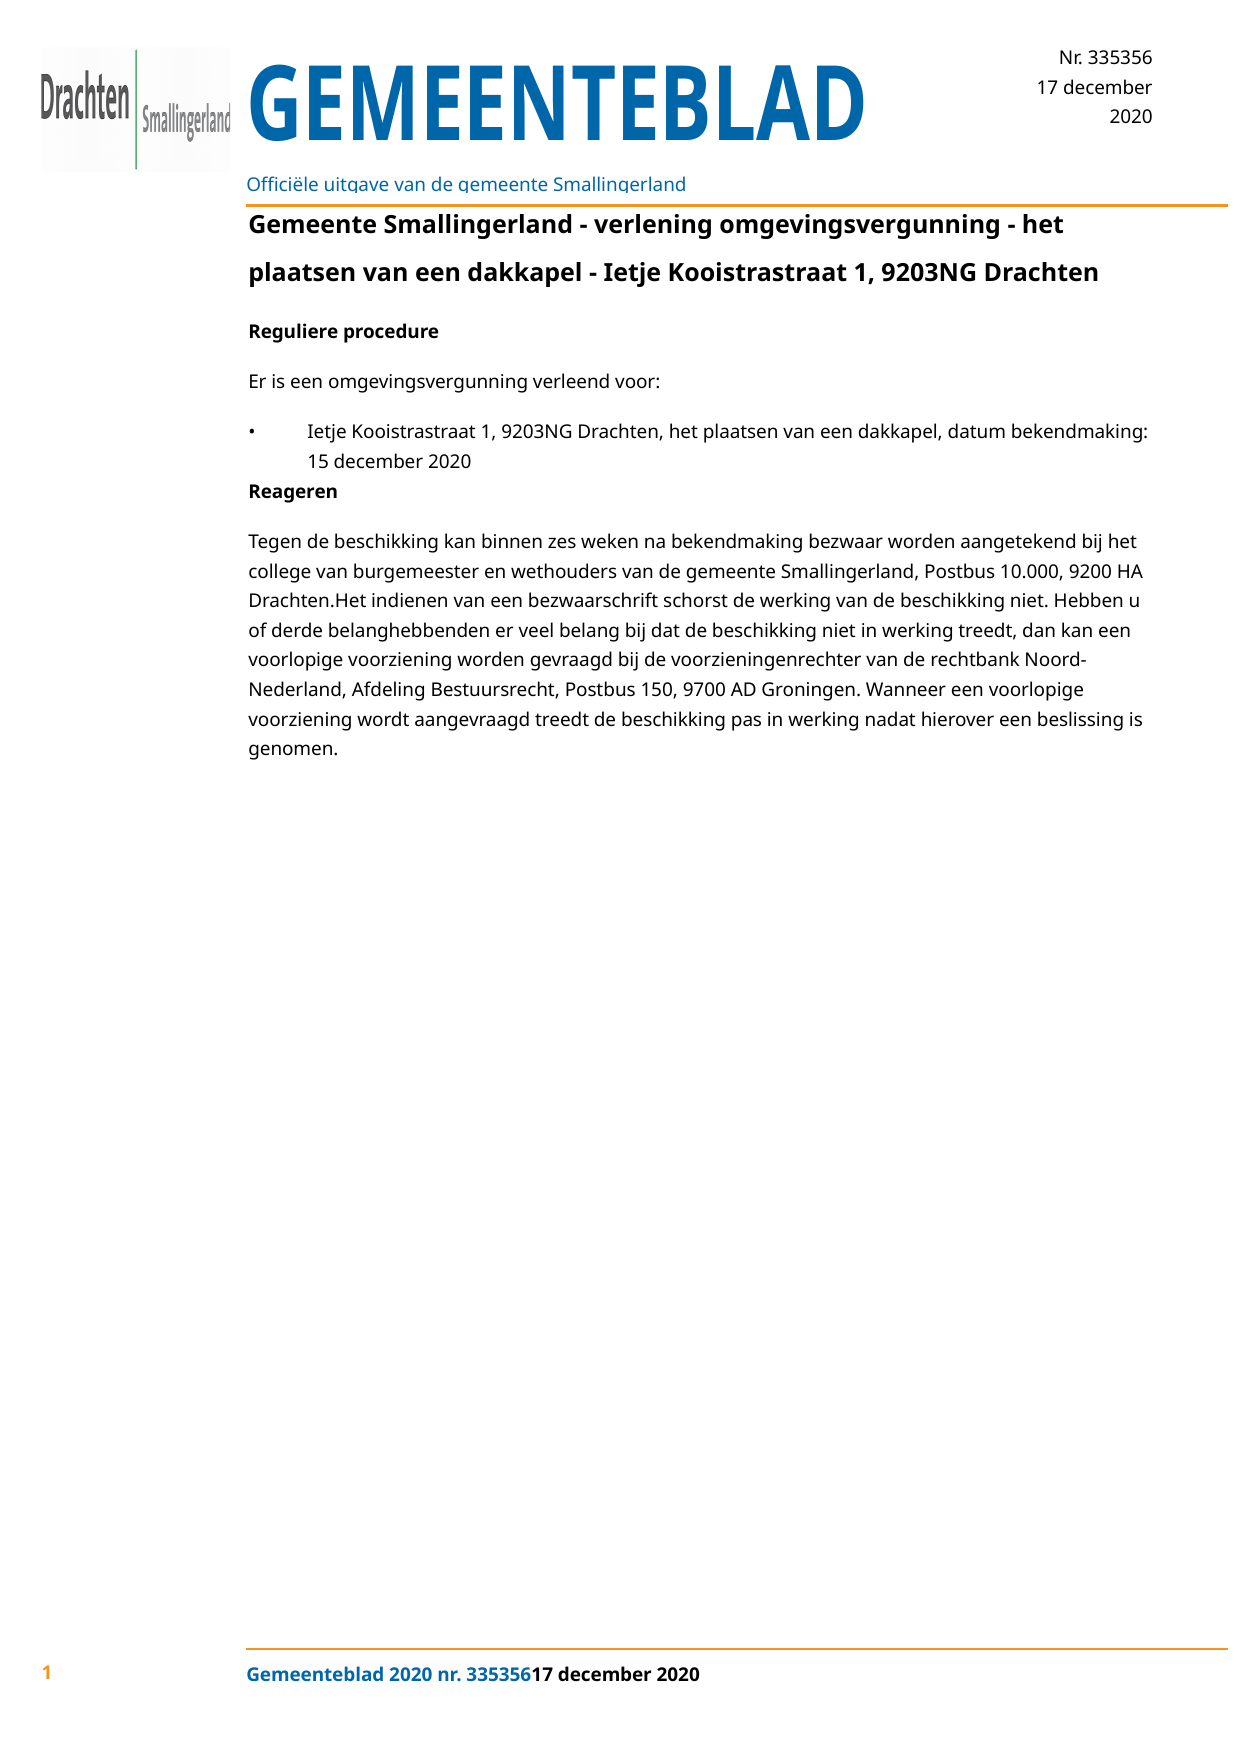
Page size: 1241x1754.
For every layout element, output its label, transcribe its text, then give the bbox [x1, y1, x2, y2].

text Reguliere procedure [248, 318, 1152, 344]
text Gemeente Smallingerland - verlening omgevingsvergunning - het plaatsen van een dakkapel - Ietje Kooistrastraat 1, 9203NG Drachten [248, 207, 1152, 288]
text Tegen de beschikking kan binnen zes weken na bekendmaking bezwaar worden aangetekend bij het college van burgemeester en wethouders van de gemeente Smallingerland, Postbus 10.000, 9200 HA Drachten.Het indienen van een bezwaarschrift schorst de werking van de beschikking niet. Hebben u of derde belanghebbenden er veel belang bij dat de beschikking niet in werking treedt, dan kan een voorlopige voorziening worden gevraagd bij de voorzieningenrechter van de rechtbank Noord-Nederland, Afdeling Bestuursrecht, Postbus 150, 9700 AD Groningen. Wanneer een voorlopige voorziening wordt aangevraagd treedt de beschikking pas in werking nadat hierover een beslissing is genomen. [248, 528, 1152, 761]
picture [41, 47, 231, 172]
list Ietje Kooistrastraat 1, 9203NG Drachten, het plaatsen van een dakkapel, datum bekendmaking: 15 december 2020 [248, 419, 1152, 474]
text Er is een omgevingsvergunning verleend voor: [248, 368, 1152, 394]
text Reageren [248, 478, 1152, 504]
